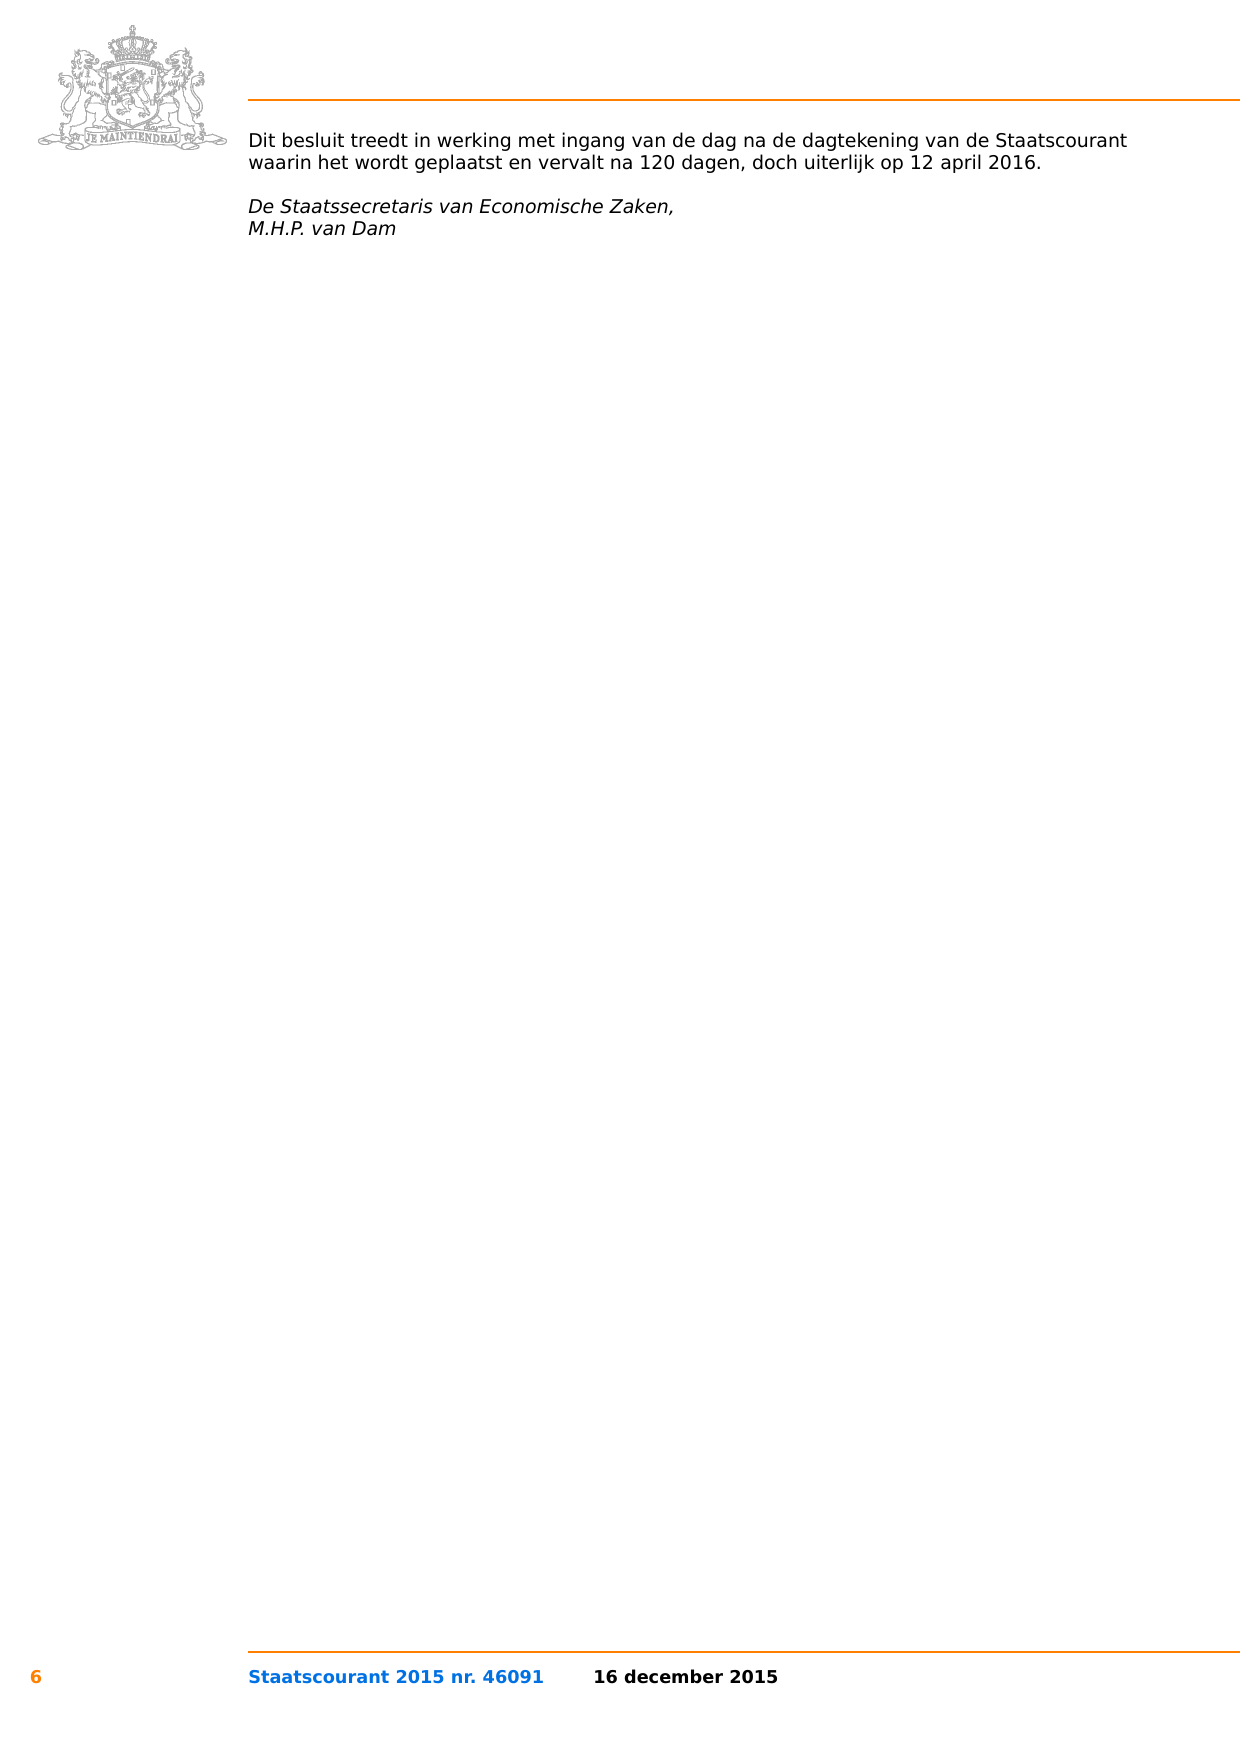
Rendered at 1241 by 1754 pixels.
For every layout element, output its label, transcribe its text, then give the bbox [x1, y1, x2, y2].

text De Staatssecretaris van Economische Zaken, M.H.P. van Dam [248, 196, 1163, 240]
text Dit besluit treedt in werking met ingang van de dag na de dagtekening van de Staatscourant waarin het wordt geplaatst en vervalt na 120 dagen, doch uiterlijk op 12 april 2016. [248, 130, 1163, 174]
picture [38, 25, 227, 150]
